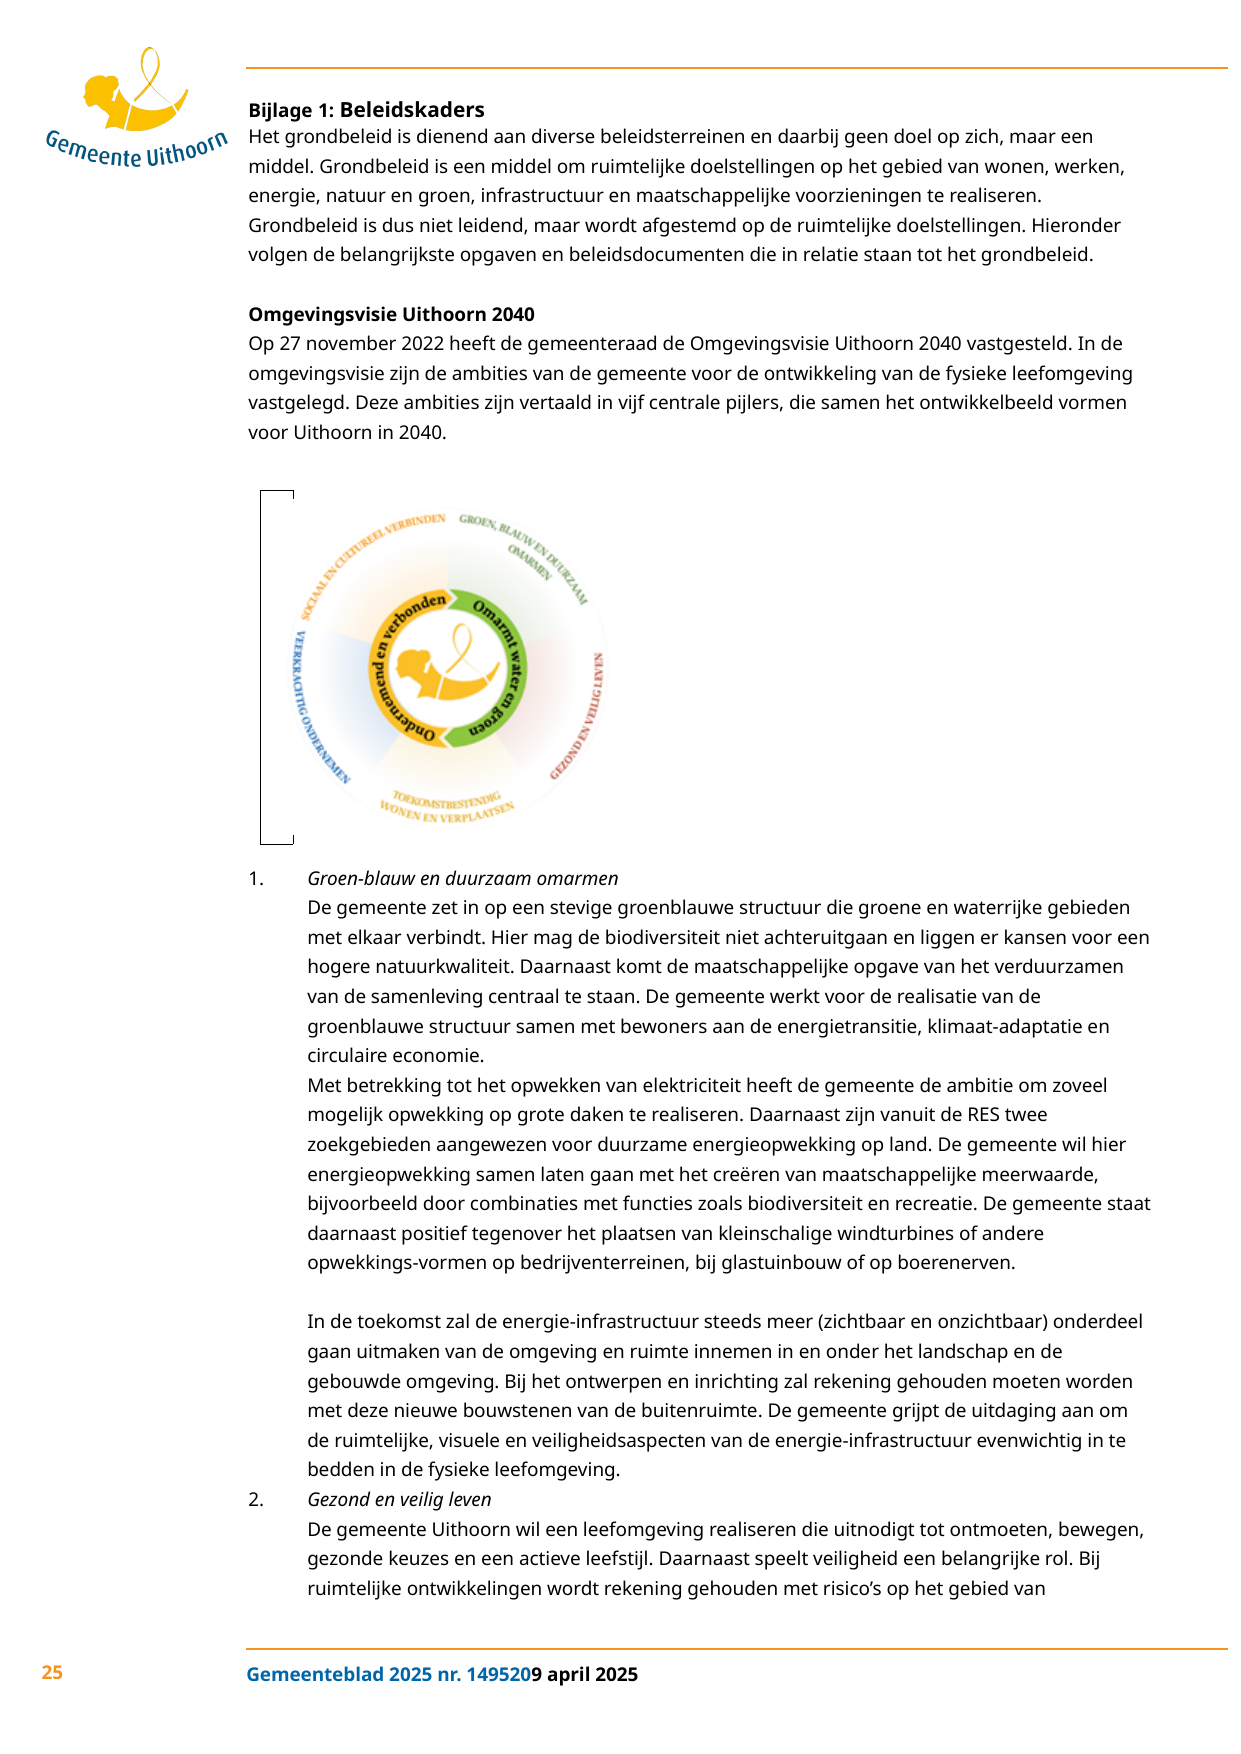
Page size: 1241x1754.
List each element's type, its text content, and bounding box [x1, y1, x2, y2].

text Op 27 november 2022 heeft de gemeenteraad de Omgevingsvisie Uithoorn 2040 vastgesteld. In de omgevingsvisie zijn de ambities van de gemeente voor de ontwikkeling van de fysieke leefomgeving vastgelegd. Deze ambities zijn vertaald in vijf centrale pijlers, die samen het ontwikkelbeeld vormen voor Uithoorn in 2040. [248, 330, 1152, 445]
picture [41, 47, 231, 172]
text Bijlage 1: Beleidskaders [248, 95, 1152, 123]
list De gemeente zet in op een stevige groenblauwe structuur die groene en waterrijke gebieden met elkaar verbindt. Hier mag de biodiversiteit niet achteruitgaan en liggen er kansen voor een hogere natuurkwaliteit. Daarnaast komt de maatschappelijke opgave van het verduurzamen van de samenleving centraal te staan. De gemeente werkt voor de realisatie van de groenblauwe structuur samen met bewoners aan de energietransitie, klimaat-adaptatie en circulaire economie. [248, 894, 1152, 1068]
text Het grondbeleid is dienend aan diverse beleidsterreinen en daarbij geen doel op zich, maar een middel. Grondbeleid is een middel om ruimtelijke doelstellingen op het gebied van wonen, werken, energie, natuur en groen, infrastructuur en maatschappelijke voorzieningen te realiseren. Grondbeleid is dus niet leidend, maar wordt afgestemd op de ruimtelijke doelstellingen. Hieronder volgen de belangrijkste opgaven en beleidsdocumenten die in relatie staan tot het grondbeleid. [248, 123, 1152, 267]
list Gezond en veilig leven [248, 1486, 1152, 1512]
list Met betrekking tot het opwekken van elektriciteit heeft de gemeente de ambitie om zoveel mogelijk opwekking op grote daken te realiseren. Daarnaast zijn vanuit de RES twee zoekgebieden aangewezen voor duurzame energieopwekking op land. De gemeente wil hier energieopwekking samen laten gaan met het creëren van maatschappelijke meerwaarde, bijvoorbeeld door combinaties met functies zoals biodiversiteit en recreatie. De gemeente staat daarnaast positief tegenover het plaatsen van kleinschalige windturbines of andere opwekkings-vormen op bedrijventerreinen, bij glastuinbouw of op boerenerven. [248, 1072, 1152, 1275]
list De gemeente Uithoorn wil een leefomgeving realiseren die uitnodigt tot ontmoeten, bewegen, gezonde keuzes en een actieve leefstijl. Daarnaast speelt veiligheid een belangrijke rol. Bij ruimtelijke ontwikkelingen wordt rekening gehouden met risico’s op het gebied van [248, 1516, 1152, 1601]
text Omgevingsvisie Uithoorn 2040 [248, 301, 1152, 327]
picture [268, 499, 624, 835]
list Groen-blauw en duurzaam omarmen [248, 865, 1152, 891]
list In de toekomst zal de energie-infrastructuur steeds meer (zichtbaar en onzichtbaar) onderdeel gaan uitmaken van de omgeving en ruimte innemen in en onder het landschap en de gebouwde omgeving. Bij het ontwerpen en inrichting zal rekening gehouden moeten worden met deze nieuwe bouwstenen van de buitenruimte. De gemeente grijpt de uitdaging aan om de ruimtelijke, visuele en veiligheidsaspecten van de energie-infrastructuur evenwichtig in te bedden in de fysieke leefomgeving. [248, 1309, 1152, 1482]
